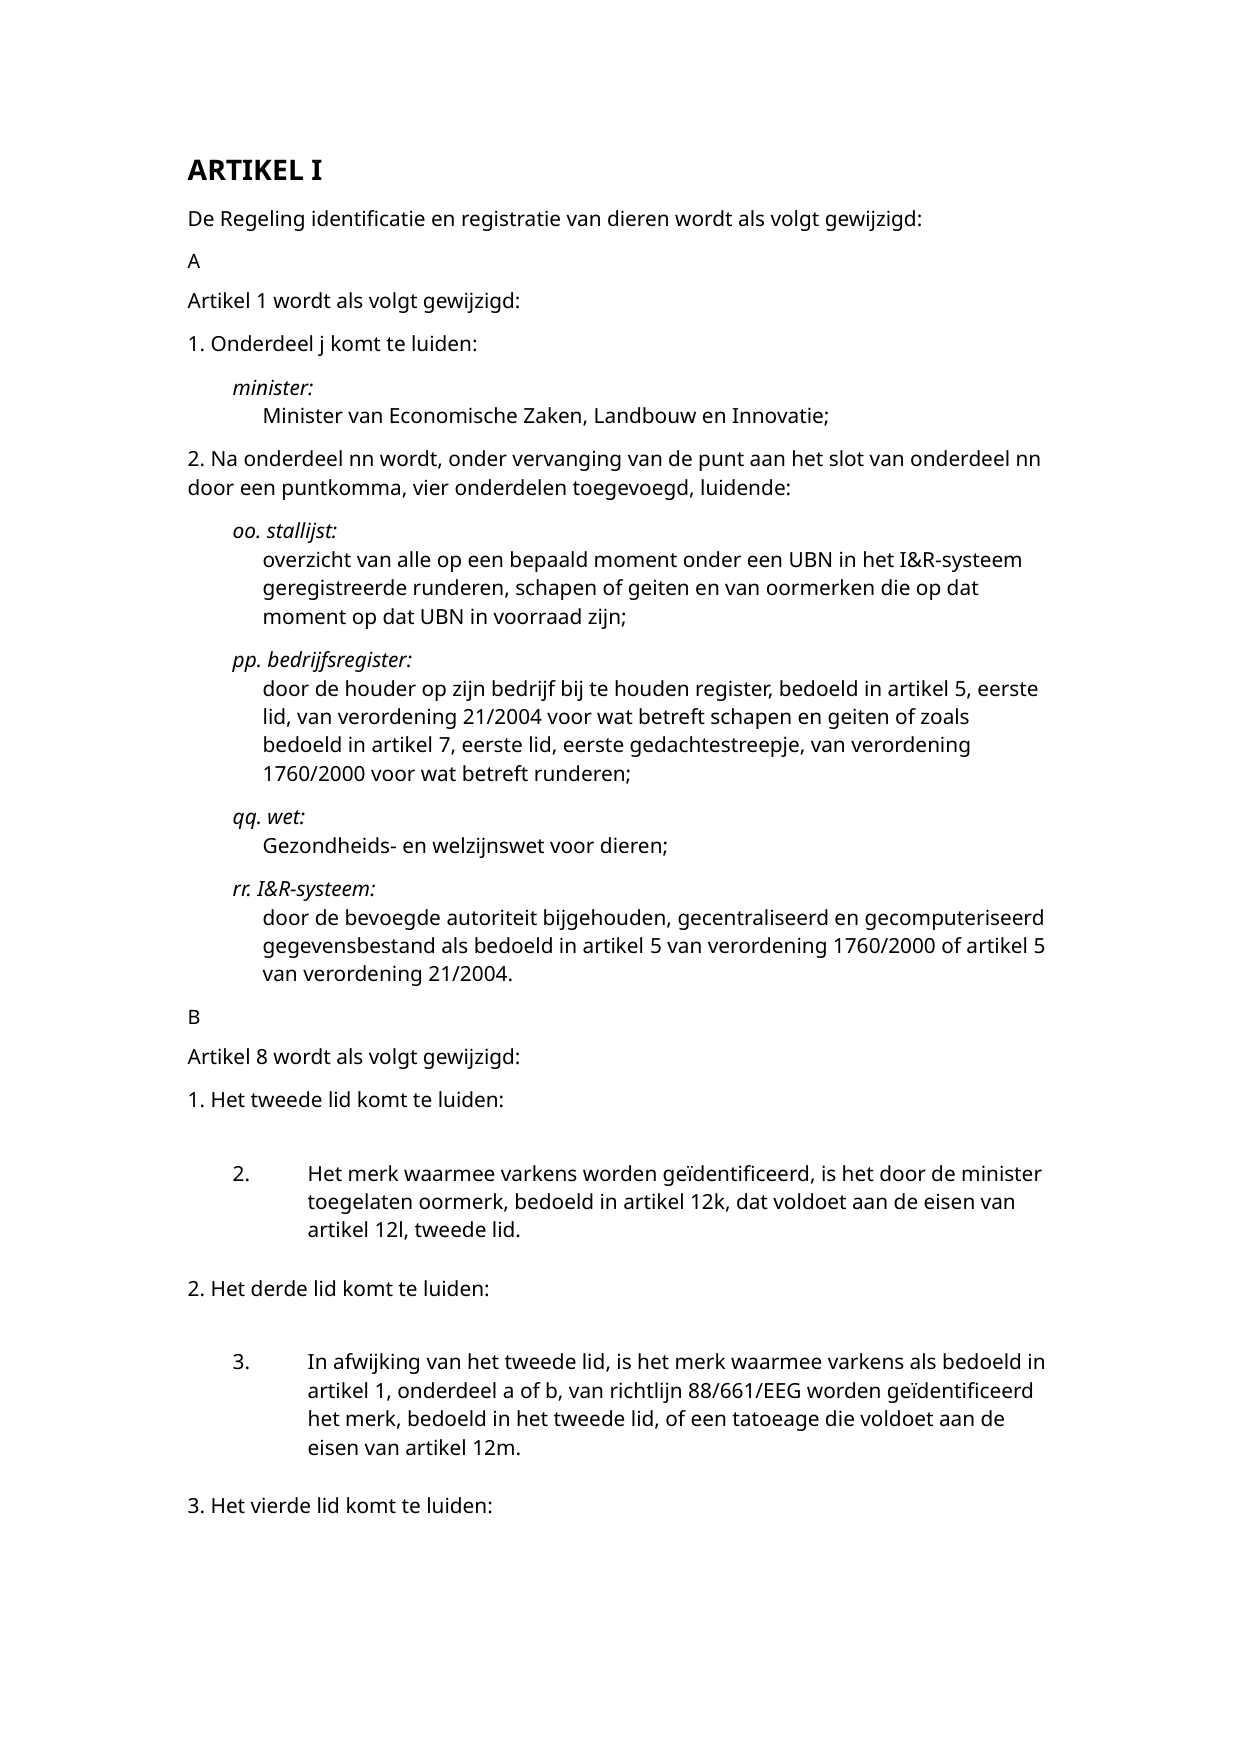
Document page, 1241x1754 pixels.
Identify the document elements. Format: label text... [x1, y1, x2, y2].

text qq. wet: [232, 802, 1053, 831]
text 1. Onderdeel j komt te luiden: [187, 329, 1053, 358]
text pp. bedrijfsregister: [232, 645, 1053, 674]
text Gezondheids- en welzijnswet voor dieren; [262, 831, 1053, 859]
text rr. I&R-systeem: [232, 874, 1053, 903]
list In afwijking van het tweede lid, is het merk waarmee varkens als bedoeld in artikel 1, onderdeel a of b, van richtlijn 88/661/EEG worden geïdentificeerd het merk, bedoeld in het tweede lid, of een tatoeage die voldoet aan de eisen van artikel 12m. [232, 1347, 1053, 1461]
text A [187, 247, 1053, 274]
text 1. Het tweede lid komt te luiden: [187, 1085, 1053, 1114]
text oo. stallijst: [232, 516, 1053, 545]
text 3. Het vierde lid komt te luiden: [187, 1491, 1053, 1519]
text Artikel 8 wordt als volgt gewijzigd: [187, 1042, 1053, 1070]
text Artikel 1 wordt als volgt gewijzigd: [187, 286, 1053, 314]
list Het merk waarmee varkens worden geïdentificeerd, is het door de minister toegelaten oormerk, bedoeld in artikel 12k, dat voldoet aan de eisen van artikel 12l, tweede lid. [232, 1159, 1053, 1244]
subtitle ARTIKEL I [187, 150, 1053, 189]
text door de bevoegde autoriteit bijgehouden, gecentraliseerd en gecomputeriseerd gegevensbestand als bedoeld in artikel 5 van verordening 1760/2000 of artikel 5 van verordening 21/2004. [262, 903, 1053, 988]
text De Regeling identificatie en registratie van dieren wordt als volgt gewijzigd: [187, 204, 1053, 232]
text door de houder op zijn bedrijf bij te houden register, bedoeld in artikel 5, eerste lid, van verordening 21/2004 voor wat betreft schapen en geiten of zoals bedoeld in artikel 7, eerste lid, eerste gedachtestreepje, van verordening 1760/2000 voor wat betreft runderen; [262, 674, 1053, 787]
text Minister van Economische Zaken, Landbouw en Innovatie; [262, 401, 1053, 429]
text B [187, 1003, 1053, 1030]
text minister: [232, 373, 1053, 401]
text overzicht van alle op een bepaald moment onder een UBN in het I&R-systeem geregistreerde runderen, schapen of geiten en van oormerken die op dat moment op dat UBN in voorraad zijn; [262, 545, 1053, 630]
text 2. Na onderdeel nn wordt, onder vervanging van de punt aan het slot van onderdeel nn door een puntkomma, vier onderdelen toegevoegd, luidende: [187, 444, 1053, 501]
text 2. Het derde lid komt te luiden: [187, 1274, 1053, 1302]
